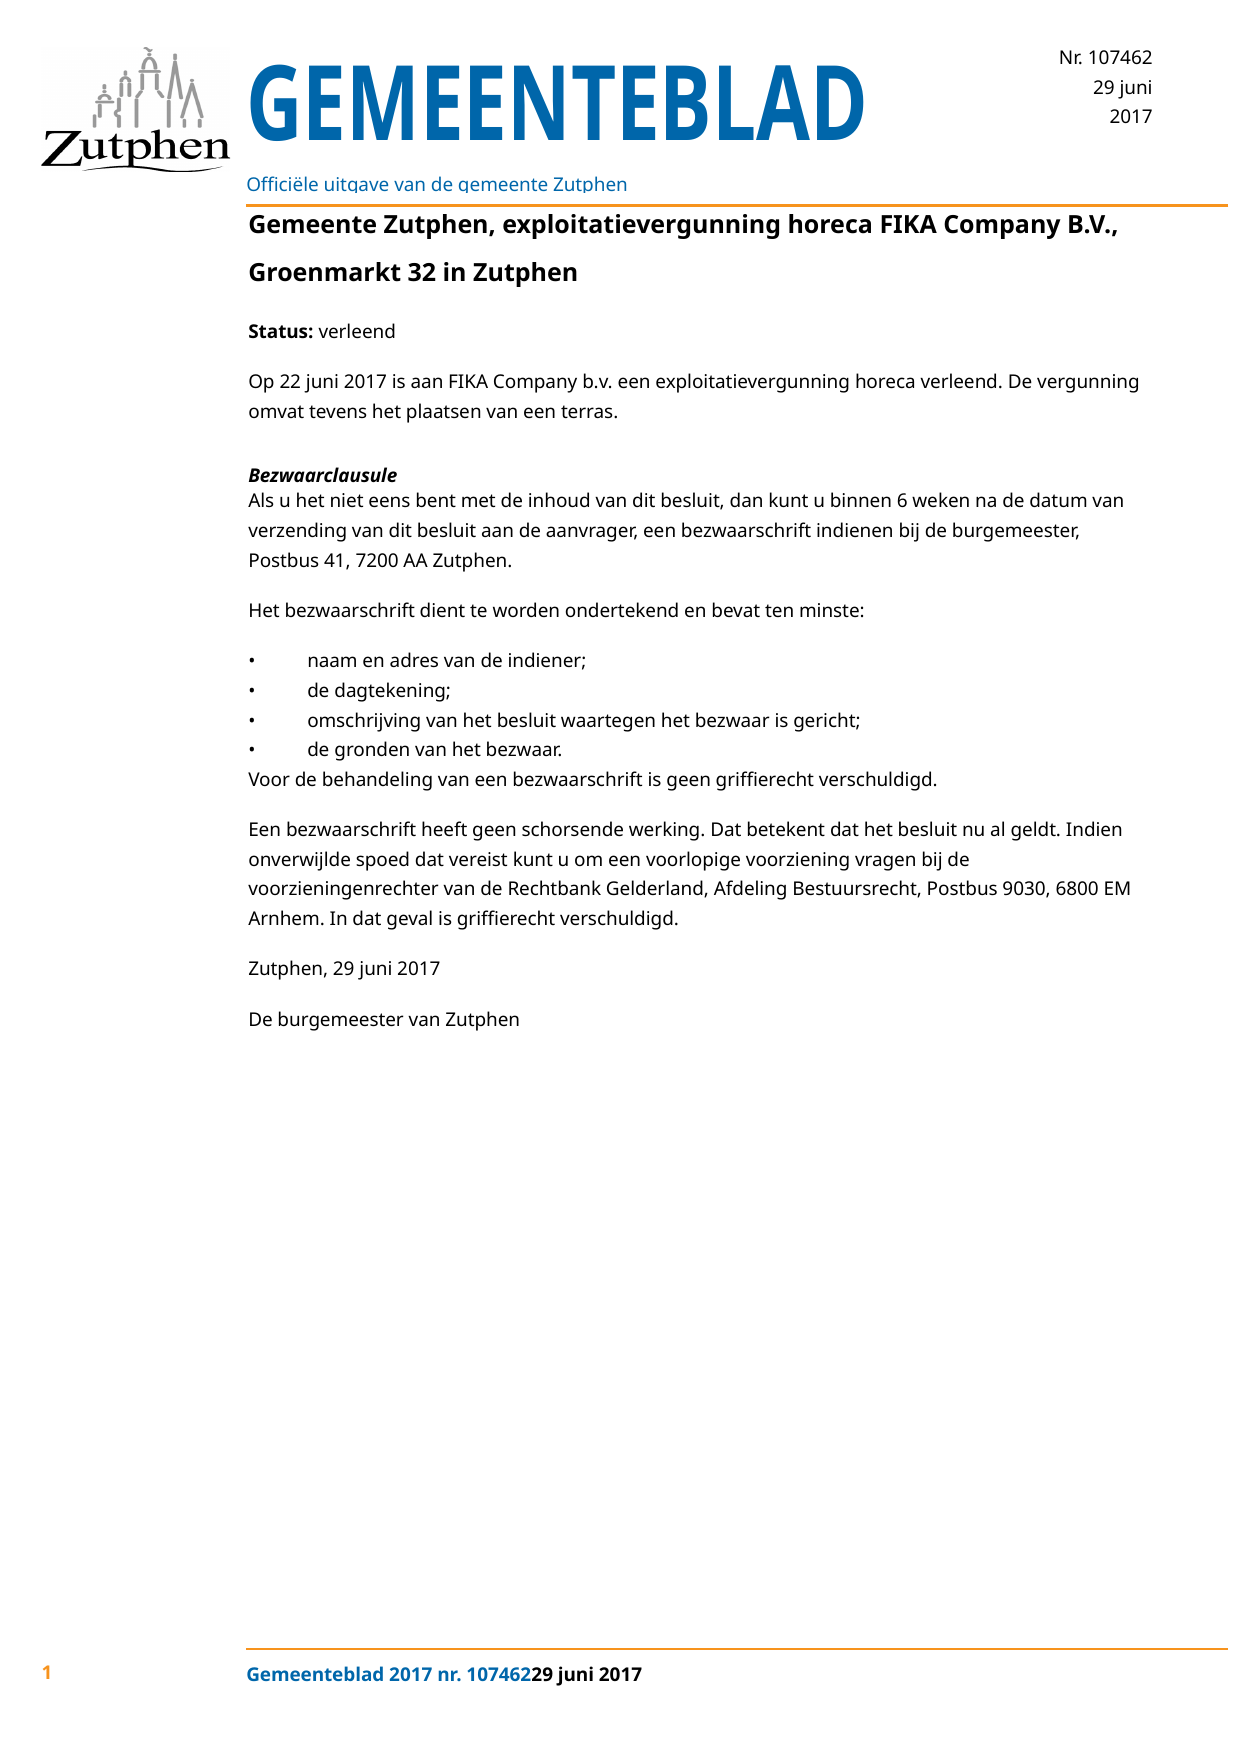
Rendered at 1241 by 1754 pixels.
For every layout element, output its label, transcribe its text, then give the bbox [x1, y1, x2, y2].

text Voor de behandeling van een bezwaarschrift is geen griffierecht verschuldigd. [248, 766, 1152, 792]
text Het bezwaarschrift dient te worden ondertekend en bevat ten minste: [248, 597, 1152, 623]
text Bezwaarclausule [248, 462, 1152, 488]
list naam en adres van de indiener; [248, 648, 1152, 673]
text Een bezwaarschrift heeft geen schorsende werking. Dat betekent dat het besluit nu al geldt. Indien onverwijlde spoed dat vereist kunt u om een voorlopige voorziening vragen bij de voorzieningenrechter van de Rechtbank Gelderland, Afdeling Bestuursrecht, Postbus 9030, 6800 EM Arnhem. In dat geval is griffierecht verschuldigd. [248, 816, 1152, 931]
list omschrijving van het besluit waartegen het bezwaar is gericht; [248, 707, 1152, 732]
text Zutphen, 29 juni 2017 [248, 956, 1152, 981]
text Status: verleend [248, 318, 1152, 344]
picture [41, 47, 231, 172]
text Gemeente Zutphen, exploitatievergunning horeca FIKA Company B.V., Groenmarkt 32 in Zutphen [248, 207, 1152, 288]
text Als u het niet eens bent met de inhoud van dit besluit, dan kunt u binnen 6 weken na de datum van verzending van dit besluit aan de aanvrager, een bezwaarschrift indienen bij de burgemeester, Postbus 41, 7200 AA Zutphen. [248, 488, 1152, 572]
text Op 22 juni 2017 is aan FIKA Company b.v. een exploitatievergunning horeca verleend. De vergunning omvat tevens het plaatsen van een terras. [248, 368, 1152, 424]
text De burgemeester van Zutphen [248, 1006, 1152, 1032]
list de dagtekening; [248, 677, 1152, 703]
list de gronden van het bezwaar. [248, 736, 1152, 762]
